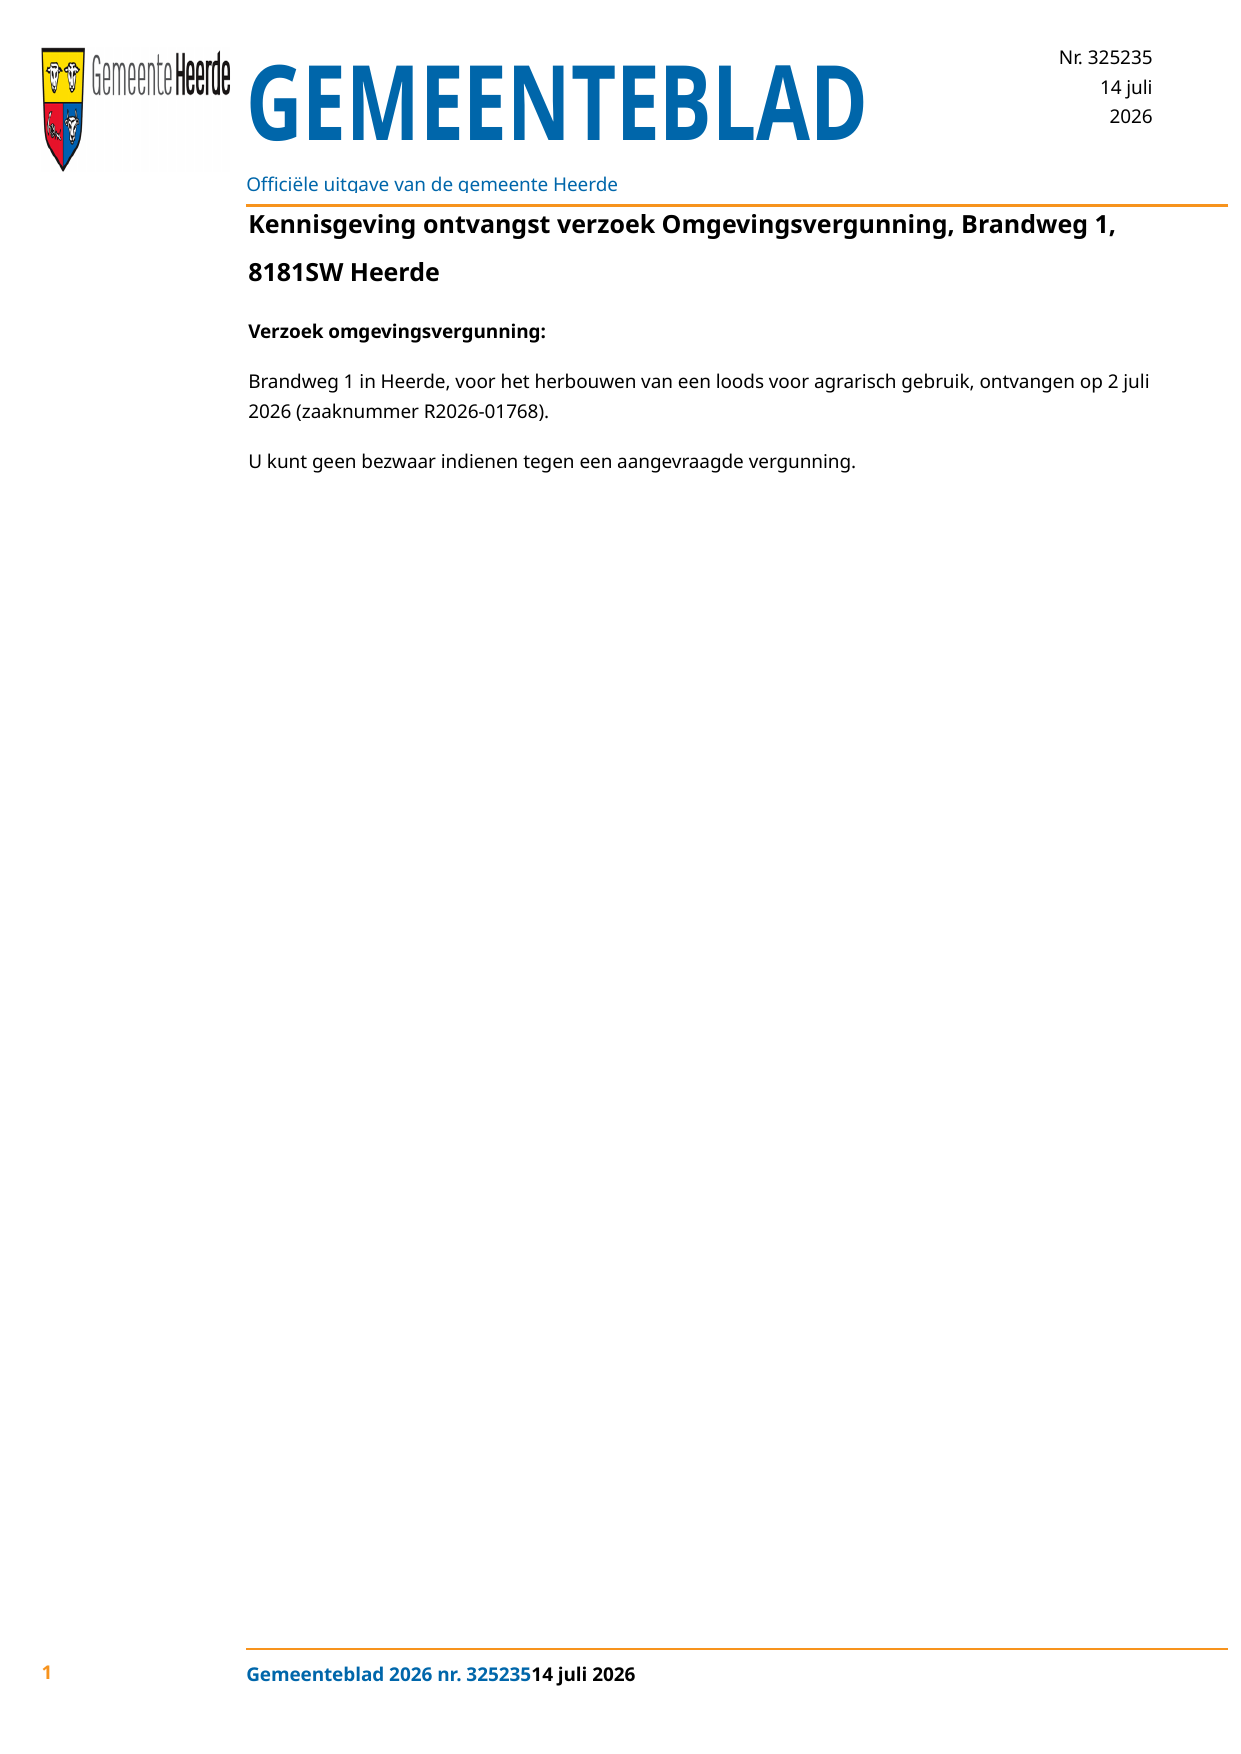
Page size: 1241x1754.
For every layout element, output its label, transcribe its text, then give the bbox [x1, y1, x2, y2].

text Brandweg 1 in Heerde, voor het herbouwen van een loods voor agrarisch gebruik, ontvangen op 2 juli 2026 (zaaknummer R2026-01768). [248, 368, 1152, 424]
picture [41, 47, 231, 172]
text U kunt geen bezwaar indienen tegen een aangevraagde vergunning. [248, 448, 1152, 474]
text Verzoek omgevingsvergunning: [248, 318, 1152, 344]
text Kennisgeving ontvangst verzoek Omgevingsvergunning, Brandweg 1, 8181SW Heerde [248, 207, 1152, 288]
